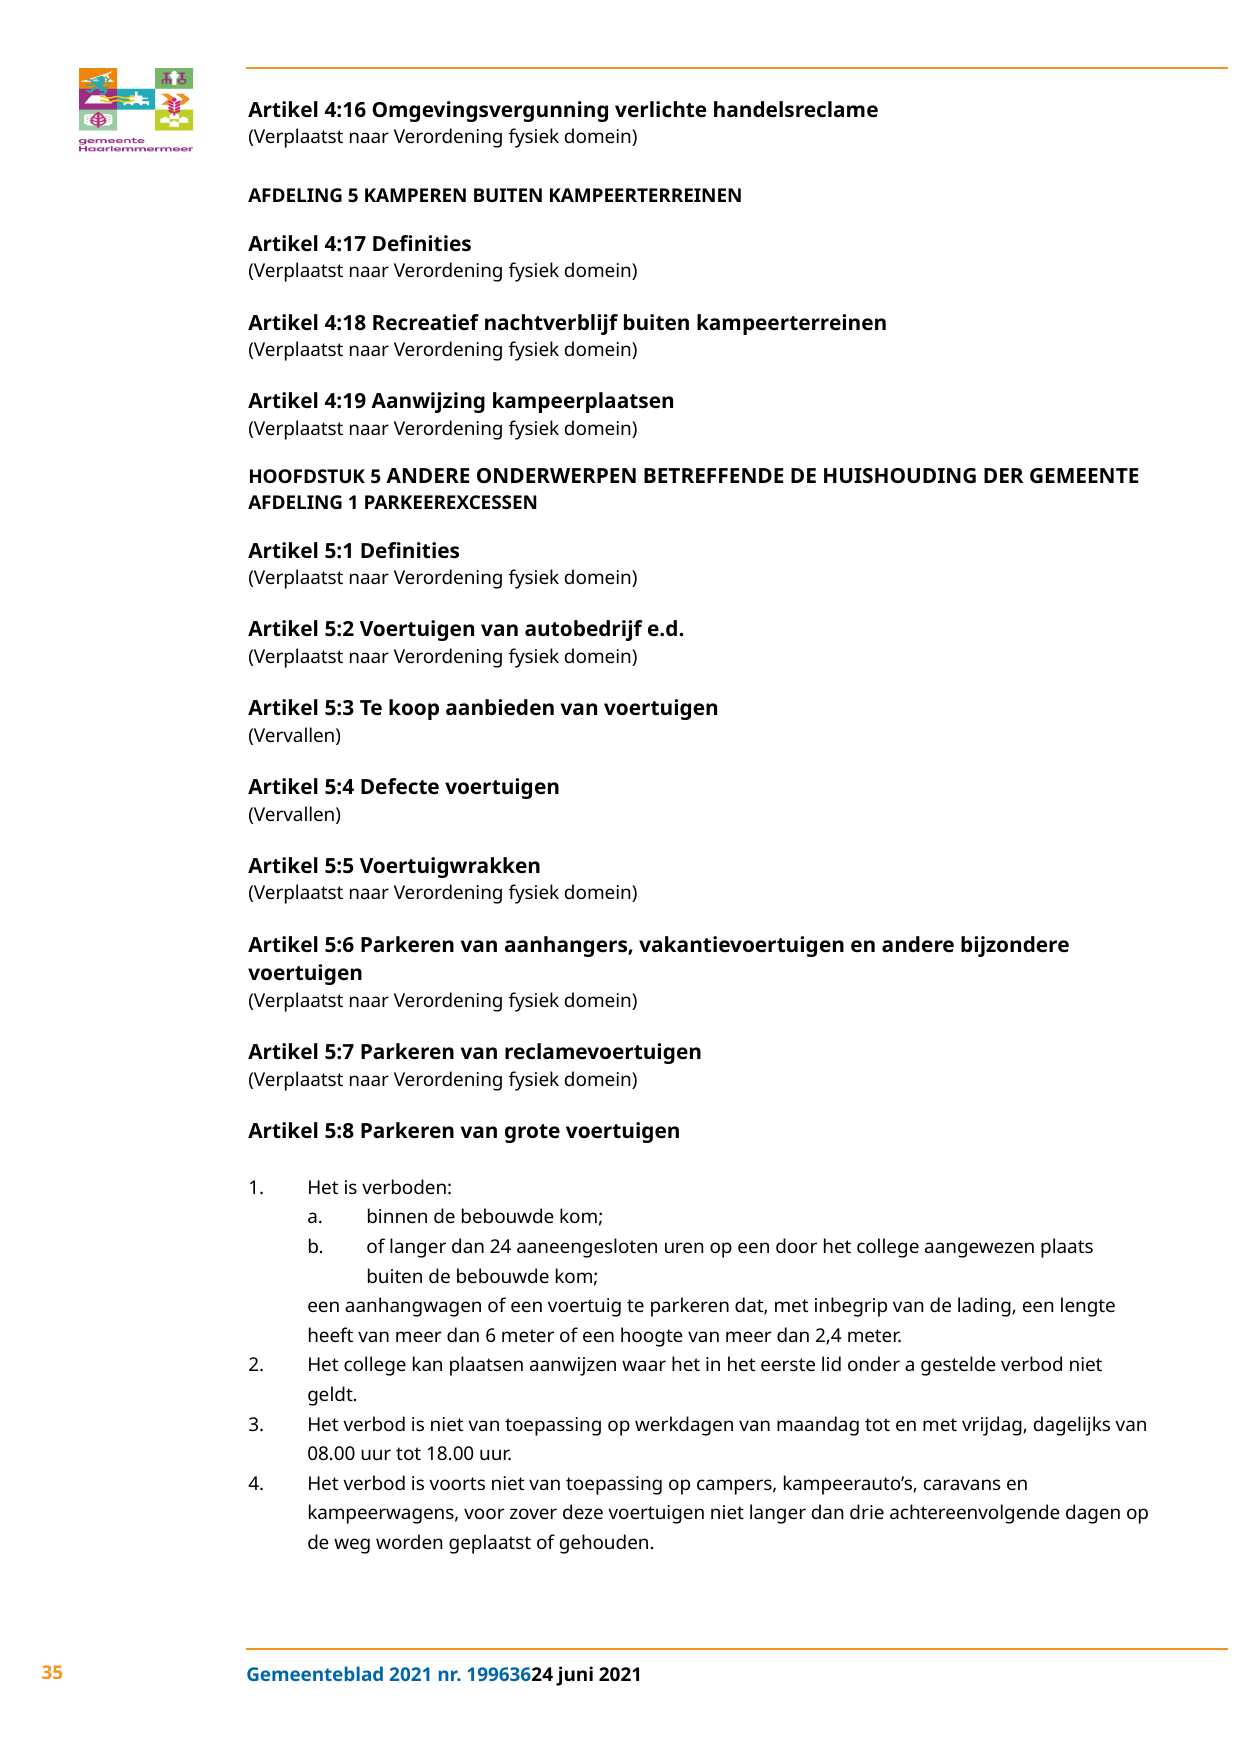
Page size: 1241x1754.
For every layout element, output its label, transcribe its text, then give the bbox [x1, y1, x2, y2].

text Artikel 5:7 Parkeren van reclamevoertuigen [248, 1037, 1152, 1066]
text AFDELING 5 KAMPEREN BUITEN KAMPEERTERREINEN [248, 182, 1152, 208]
text (Vervallen) [248, 722, 1152, 748]
text Artikel 4:17 Definities [248, 229, 1152, 257]
list Het verbod is niet van toepassing op werkdagen van maandag tot en met vrijdag, dagelijks van 08.00 uur tot 18.00 uur. [248, 1411, 1152, 1466]
text Artikel 4:18 Recreatief nachtverblijf buiten kampeerterreinen [248, 308, 1152, 336]
text Artikel 5:4 Defecte voertuigen [248, 772, 1152, 801]
text (Vervallen) [248, 801, 1152, 826]
list Het college kan plaatsen aanwijzen waar het in het eerste lid onder a gestelde verbod niet geldt. [248, 1352, 1152, 1407]
text HOOFDSTUK 5 ANDERE ONDERWERPEN BETREFFENDE DE HUISHOUDING DER GEMEENTE [248, 461, 1152, 489]
text AFDELING 1 PARKEEREXCESSEN [248, 489, 1152, 515]
list een aanhangwagen of een voertuig te parkeren dat, met inbegrip van de lading, een lengte heeft van meer dan 6 meter of een hoogte van meer dan 2,4 meter. [248, 1292, 1152, 1348]
text (Verplaatst naar Verordening fysiek domein) [248, 336, 1152, 362]
list Het is verboden: [248, 1174, 1152, 1200]
text Artikel 5:3 Te koop aanbieden van voertuigen [248, 693, 1152, 722]
text (Verplaatst naar Verordening fysiek domein) [248, 1066, 1152, 1091]
list Het verbod is voorts niet van toepassing op campers, kampeerauto’s, caravans en kampeerwagens, voor zover deze voertuigen niet langer dan drie achtereenvolgende dagen op de weg worden geplaatst of gehouden. [248, 1470, 1152, 1555]
text Artikel 4:16 Omgevingsvergunning verlichte handelsreclame [248, 95, 1152, 123]
text (Verplaatst naar Verordening fysiek domein) [248, 415, 1152, 441]
text (Verplaatst naar Verordening fysiek domein) [248, 257, 1152, 283]
list of langer dan 24 aaneengesloten uren op een door het college aangewezen plaats buiten de bebouwde kom; [307, 1233, 1152, 1289]
text (Verplaatst naar Verordening fysiek domein) [248, 879, 1152, 905]
picture [41, 47, 231, 172]
text Artikel 4:19 Aanwijzing kampeerplaatsen [248, 387, 1152, 415]
list binnen de bebouwde kom; [307, 1204, 1152, 1229]
text (Verplaatst naar Verordening fysiek domein) [248, 123, 1152, 149]
text Artikel 5:6 Parkeren van aanhangers, vakantievoertuigen en andere bijzondere voertuigen [248, 930, 1152, 987]
text (Verplaatst naar Verordening fysiek domein) [248, 987, 1152, 1013]
text (Verplaatst naar Verordening fysiek domein) [248, 564, 1152, 590]
text Artikel 5:2 Voertuigen van autobedrijf e.d. [248, 614, 1152, 643]
text (Verplaatst naar Verordening fysiek domein) [248, 643, 1152, 669]
text Artikel 5:1 Definities [248, 536, 1152, 564]
text Artikel 5:8 Parkeren van grote voertuigen [248, 1116, 1152, 1144]
text Artikel 5:5 Voertuigwrakken [248, 851, 1152, 879]
